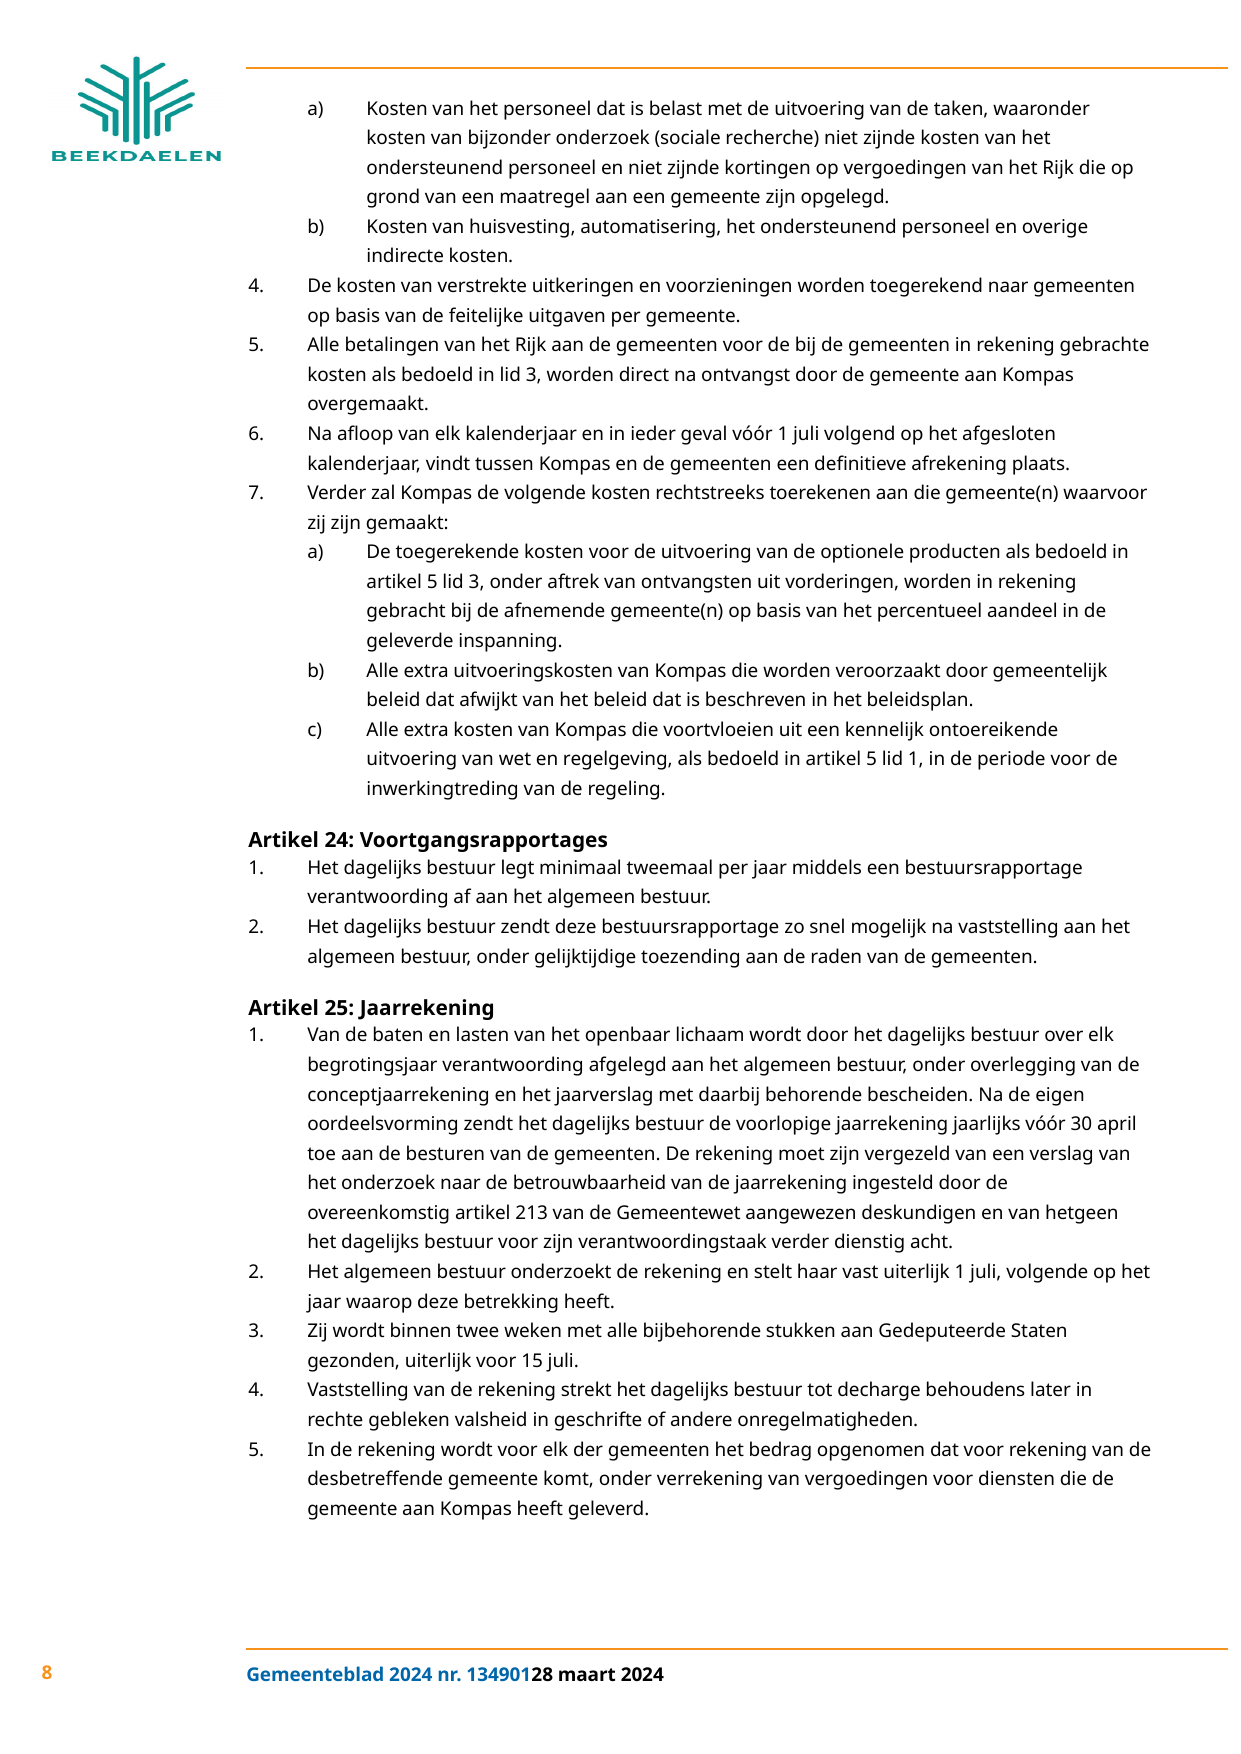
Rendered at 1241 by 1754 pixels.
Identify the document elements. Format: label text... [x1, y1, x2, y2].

list Het algemeen bestuur onderzoekt de rekening en stelt haar vast uiterlijk 1 juli, volgende op het jaar waarop deze betrekking heeft. [248, 1258, 1152, 1314]
picture [41, 47, 231, 172]
list Zij wordt binnen twee weken met alle bijbehorende stukken aan Gedeputeerde Staten gezonden, uiterlijk voor 15 juli. [248, 1317, 1152, 1373]
list Het dagelijks bestuur legt minimaal tweemaal per jaar middels een bestuursrapportage verantwoording af aan het algemeen bestuur. [248, 854, 1152, 909]
text Artikel 25: Jaarrekening [248, 993, 1152, 1022]
list Alle betalingen van het Rijk aan de gemeenten voor de bij de gemeenten in rekening gebrachte kosten als bedoeld in lid 3, worden direct na ontvangst door de gemeente aan Kompas overgemaakt. [248, 331, 1152, 416]
list De kosten van verstrekte uitkeringen en voorzieningen worden toegerekend naar gemeenten op basis van de feitelijke uitgaven per gemeente. [248, 272, 1152, 328]
list Vaststelling van de rekening strekt het dagelijks bestuur tot decharge behoudens later in rechte gebleken valsheid in geschrifte of andere onregelmatigheden. [248, 1377, 1152, 1432]
list Het dagelijks bestuur zendt deze bestuursrapportage zo snel mogelijk na vaststelling aan het algemeen bestuur, onder gelijktijdige toezending aan de raden van de gemeenten. [248, 913, 1152, 968]
text Artikel 24: Voortgangsrapportages [248, 826, 1152, 854]
list Kosten van huisvesting, automatisering, het ondersteunend personeel en overige indirecte kosten. [307, 213, 1152, 268]
list Kosten van het personeel dat is belast met de uitvoering van de taken, waaronder kosten van bijzonder onderzoek (sociale recherche) niet zijnde kosten van het ondersteunend personeel en niet zijnde kortingen op vergoedingen van het Rijk die op grond van een maatregel aan een gemeente zijn opgelegd. [307, 95, 1152, 209]
list In de rekening wordt voor elk der gemeenten het bedrag opgenomen dat voor rekening van de desbetreffende gemeente komt, onder verrekening van vergoedingen voor diensten die de gemeente aan Kompas heeft geleverd. [248, 1436, 1152, 1521]
list De toegerekende kosten voor de uitvoering van de optionele producten als bedoeld in artikel 5 lid 3, onder aftrek van ontvangsten uit vorderingen, worden in rekening gebracht bij de afnemende gemeente(n) op basis van het percentueel aandeel in de geleverde inspanning. [307, 538, 1152, 653]
list Verder zal Kompas de volgende kosten rechtstreeks toerekenen aan die gemeente(n) waarvoor zij zijn gemaakt: [248, 479, 1152, 535]
list Na afloop van elk kalenderjaar en in ieder geval vóór 1 juli volgend op het afgesloten kalenderjaar, vindt tussen Kompas en de gemeenten een definitieve afrekening plaats. [248, 420, 1152, 476]
list Alle extra uitvoeringskosten van Kompas die worden veroorzaakt door gemeentelijk beleid dat afwijkt van het beleid dat is beschreven in het beleidsplan. [307, 657, 1152, 712]
list Van de baten en lasten van het openbaar lichaam wordt door het dagelijks bestuur over elk begrotingsjaar verantwoording afgelegd aan het algemeen bestuur, onder overlegging van de conceptjaarrekening en het jaarverslag met daarbij behorende bescheiden. Na de eigen oordeelsvorming zendt het dagelijks bestuur de voorlopige jaarrekening jaarlijks vóór 30 april toe aan de besturen van de gemeenten. De rekening moet zijn vergezeld van een verslag van het onderzoek naar de betrouwbaarheid van de jaarrekening ingesteld door de overeenkomstig artikel 213 van de Gemeentewet aangewezen deskundigen en van hetgeen het dagelijks bestuur voor zijn verantwoordingstaak verder dienstig acht. [248, 1022, 1152, 1254]
list Alle extra kosten van Kompas die voortvloeien uit een kennelijk ontoereikende uitvoering van wet en regelgeving, als bedoeld in artikel 5 lid 1, in de periode voor de inwerkingtreding van de regeling. [307, 716, 1152, 801]
